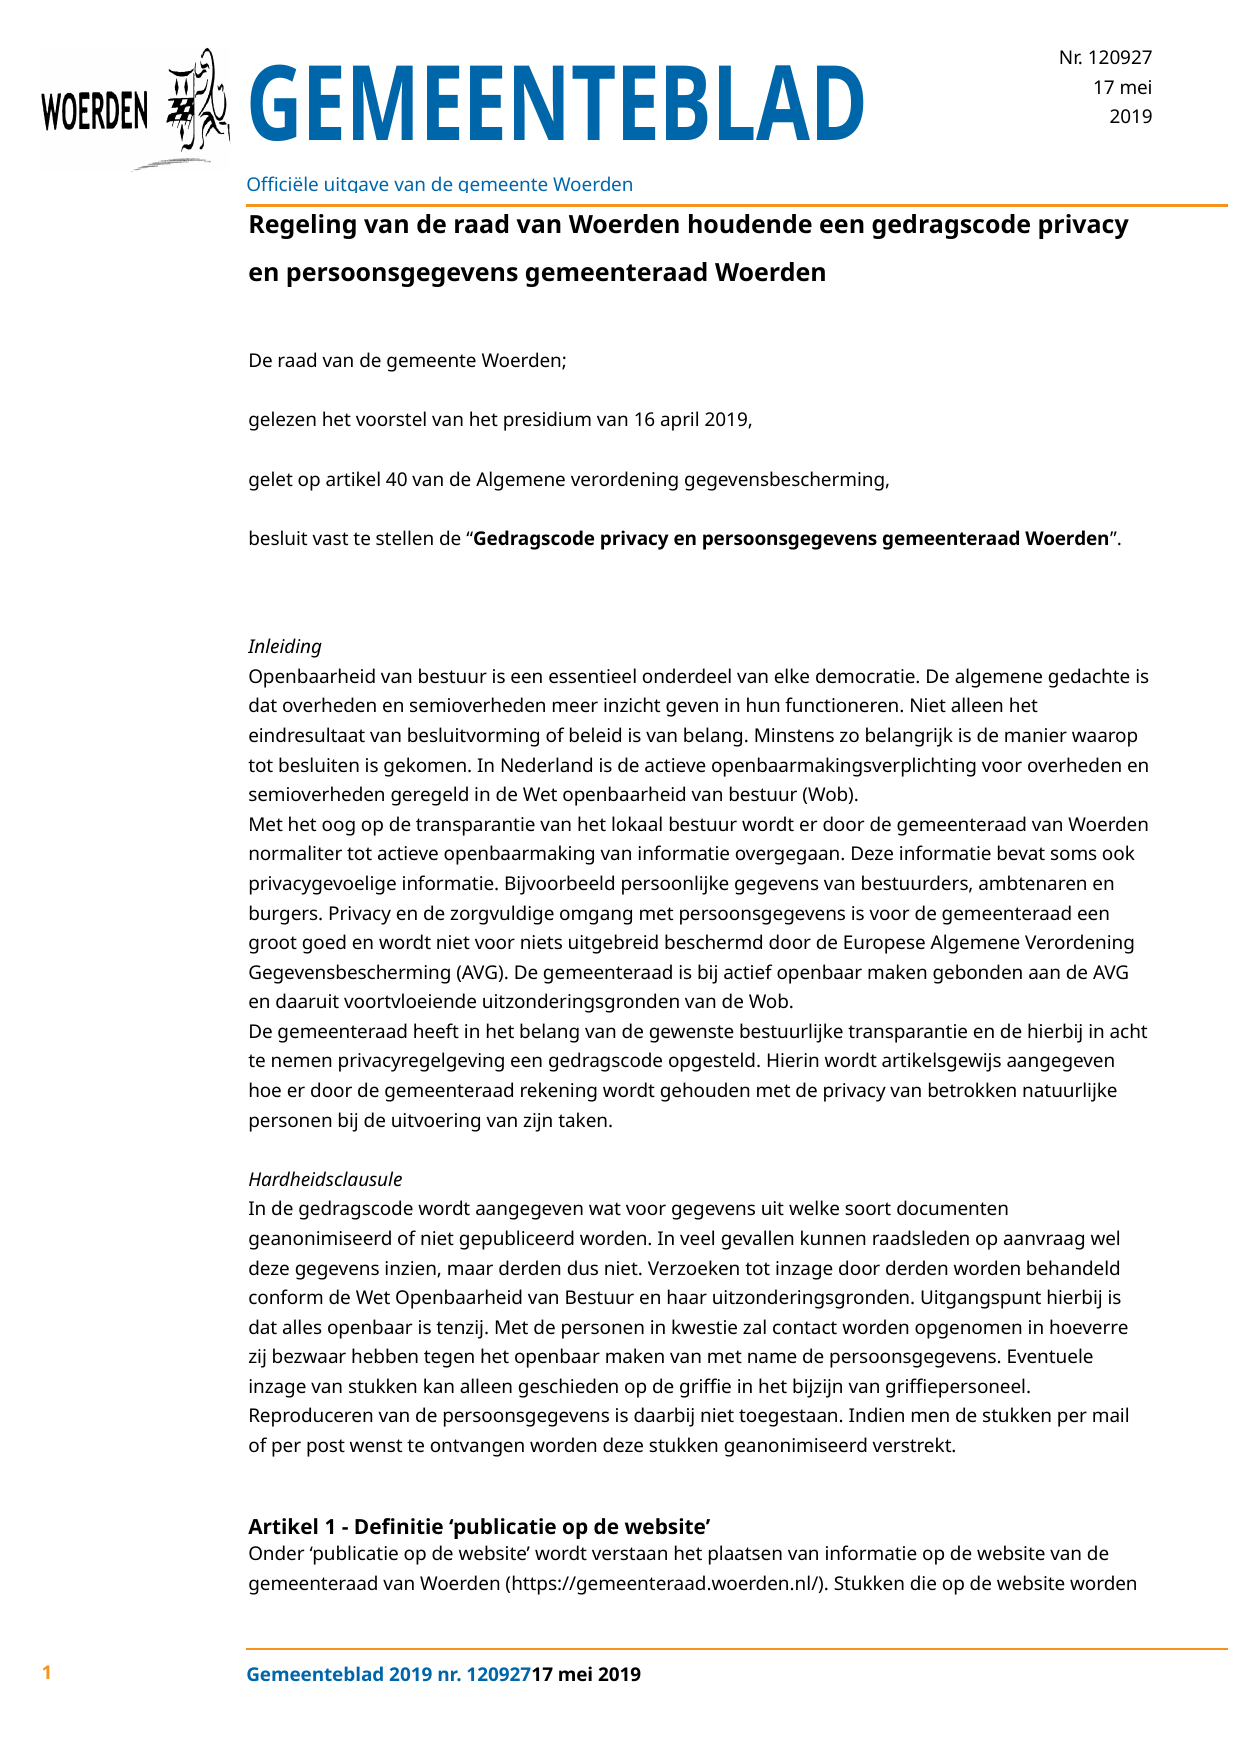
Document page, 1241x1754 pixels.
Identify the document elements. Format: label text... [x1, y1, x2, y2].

text gelet op artikel 40 van de Algemene verordening gegevensbescherming, [248, 466, 1152, 492]
text Met het oog op de transparantie van het lokaal bestuur wordt er door de gemeenteraad van Woerden normaliter tot actieve openbaarmaking van informatie overgegaan. Deze informatie bevat soms ook privacygevoelige informatie. Bijvoorbeeld persoonlijke gegevens van bestuurders, ambtenaren en burgers. Privacy en de zorgvuldige omgang met persoonsgegevens is voor de gemeenteraad een groot goed en wordt niet voor niets uitgebreid beschermd door de Europese Algemene Verordening Gegevensbescherming (AVG). De gemeenteraad is bij actief openbaar maken gebonden aan de AVG en daaruit voortvloeiende uitzonderingsgronden van de Wob. [248, 811, 1152, 1014]
text Onder ‘publicatie op de website’ wordt verstaan het plaatsen van informatie op de website van de gemeenteraad van Woerden (https://gemeenteraad.woerden.nl/). Stukken die op de website worden [248, 1541, 1152, 1596]
text Regeling van de raad van Woerden houdende een gedragscode privacy en persoonsgegevens gemeenteraad Woerden [248, 207, 1152, 288]
text De gemeenteraad heeft in het belang van de gewenste bestuurlijke transparantie en de hierbij in acht te nemen privacyregelgeving een gedragscode opgesteld. Hierin wordt artikelsgewijs aangegeven hoe er door de gemeenteraad rekening wordt gehouden met de privacy van betrokken natuurlijke personen bij de uitvoering van zijn taken. [248, 1018, 1152, 1132]
text Openbaarheid van bestuur is een essentieel onderdeel van elke democratie. De algemene gedachte is dat overheden en semioverheden meer inzicht geven in hun functioneren. Niet alleen het eindresultaat van besluitvorming of beleid is van belang. Minstens zo belangrijk is de manier waarop tot besluiten is gekomen. In Nederland is de actieve openbaarmakingsverplichting voor overheden en semioverheden geregeld in de Wet openbaarheid van bestuur (Wob). [248, 663, 1152, 807]
text Inleiding [248, 633, 1152, 659]
text besluit vast te stellen de “Gedragscode privacy en persoonsgegevens gemeenteraad Woerden”. [248, 525, 1152, 551]
text gelezen het voorstel van het presidium van 16 april 2019, [248, 407, 1152, 432]
text Hardheidsclausule [248, 1166, 1152, 1192]
text In de gedragscode wordt aangegeven wat voor gegevens uit welke soort documenten geanonimiseerd of niet gepubliceerd worden. In veel gevallen kunnen raadsleden op aanvraag wel deze gegevens inzien, maar derden dus niet. Verzoeken tot inzage door derden worden behandeld conform de Wet Openbaarheid van Bestuur en haar uitzonderingsgronden. Uitgangspunt hierbij is dat alles openbaar is tenzij. Met de personen in kwestie zal contact worden opgenomen in hoeverre zij bezwaar hebben tegen het openbaar maken van met name de persoonsgegevens. Eventuele inzage van stukken kan alleen geschieden op de griffie in het bijzijn van griffiepersoneel. Reproduceren van de persoonsgegevens is daarbij niet toegestaan. Indien men de stukken per mail of per post wenst te ontvangen worden deze stukken geanonimiseerd verstrekt. [248, 1196, 1152, 1458]
picture [41, 47, 231, 172]
text Artikel 1 - Definitie ‘publicatie op de website’ [248, 1512, 1152, 1541]
text De raad van de gemeente Woerden; [248, 347, 1152, 373]
